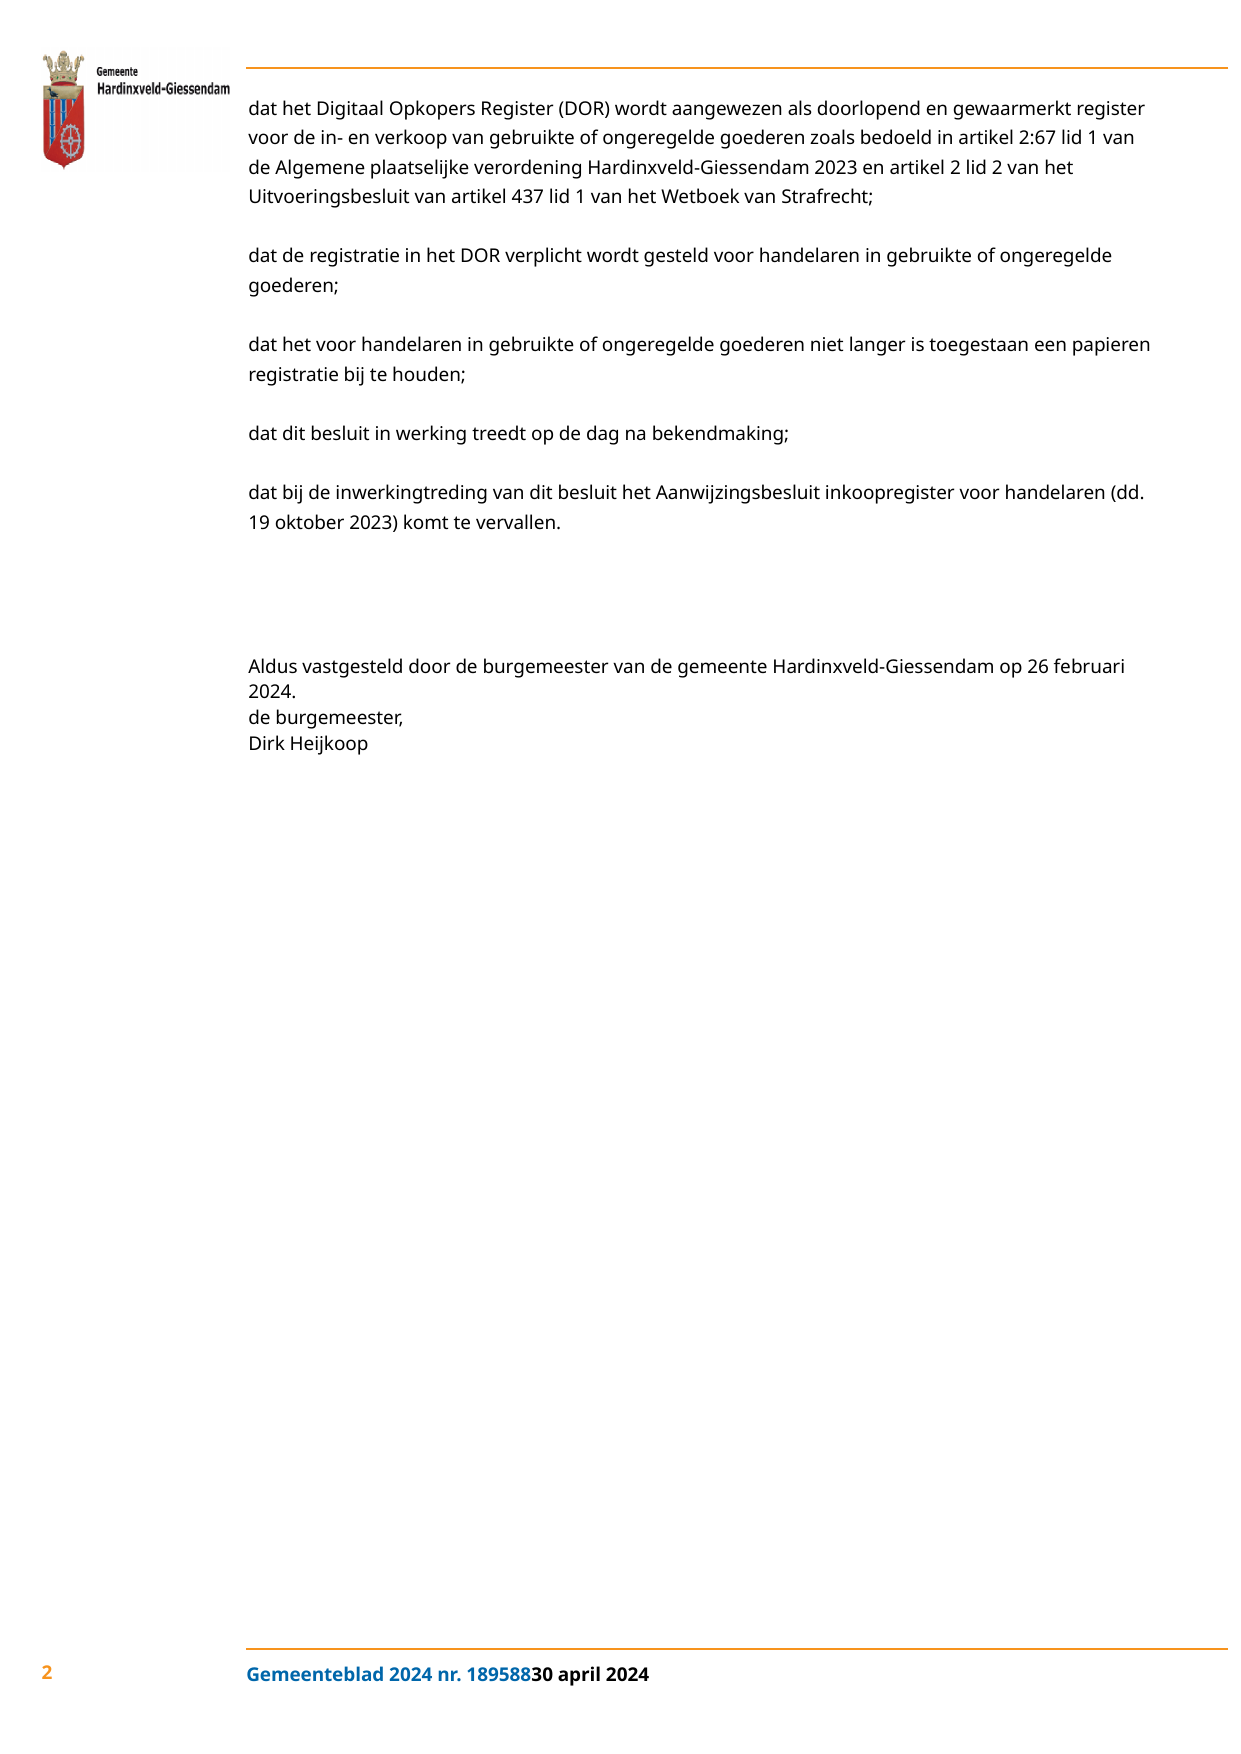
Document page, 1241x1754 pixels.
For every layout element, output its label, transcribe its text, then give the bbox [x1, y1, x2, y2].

text Aldus vastgesteld door de burgemeester van de gemeente Hardinxveld-Giessendam op 26 februari 2024. [248, 653, 1152, 704]
text de burgemeester, [248, 704, 1152, 730]
text dat bij de inwerkingtreding van dit besluit het Aanwijzingsbesluit inkoopregister voor handelaren (dd. 19 oktober 2023) komt te vervallen. [248, 479, 1152, 535]
text dat het voor handelaren in gebruikte of ongeregelde goederen niet langer is toegestaan een papieren registratie bij te houden; [248, 331, 1152, 387]
picture [41, 47, 231, 172]
text Dirk Heijkoop [248, 730, 1152, 756]
text dat de registratie in het DOR verplicht wordt gesteld voor handelaren in gebruikte of ongeregelde goederen; [248, 243, 1152, 298]
text dat het Digitaal Opkopers Register (DOR) wordt aangewezen als doorlopend en gewaarmerkt register voor de in- en verkoop van gebruikte of ongeregelde goederen zoals bedoeld in artikel 2:67 lid 1 van de Algemene plaatselijke verordening Hardinxveld-Giessendam 2023 en artikel 2 lid 2 van het Uitvoeringsbesluit van artikel 437 lid 1 van het Wetboek van Strafrecht; [248, 95, 1152, 209]
text dat dit besluit in werking treedt op de dag na bekendmaking; [248, 420, 1152, 446]
